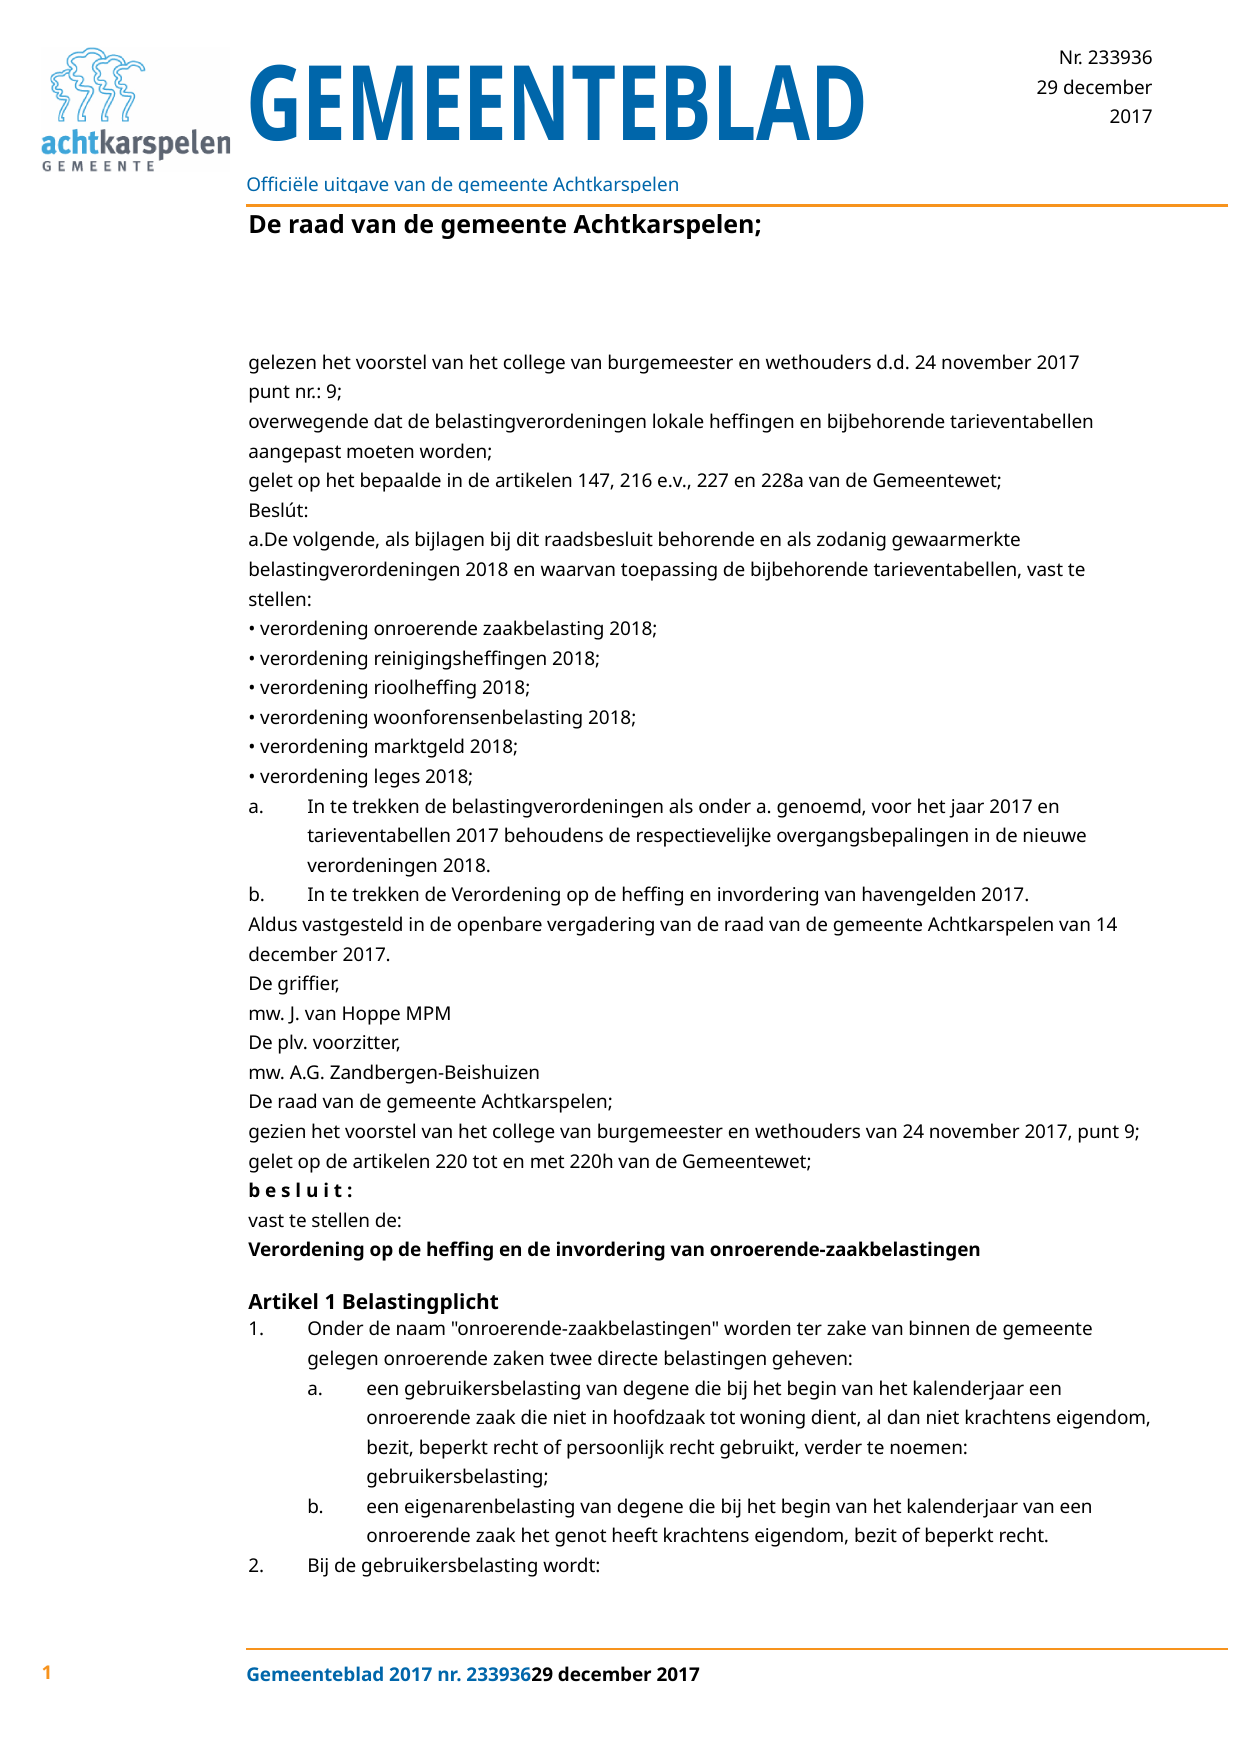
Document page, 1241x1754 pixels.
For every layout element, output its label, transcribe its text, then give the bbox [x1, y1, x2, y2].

list Onder de naam "onroerende-zaakbelastingen" worden ter zake van binnen de gemeente gelegen onroerende zaken twee directe belastingen geheven: [248, 1316, 1152, 1371]
text • verordening reinigingsheffingen 2018; [248, 645, 1152, 671]
text De raad van de gemeente Achtkarspelen; [248, 207, 1152, 241]
text • verordening onroerende zaakbelasting 2018; [248, 615, 1152, 641]
text b e s l u i t : [248, 1177, 1152, 1203]
list een gebruikersbelasting van degene die bij het begin van het kalenderjaar een onroerende zaak die niet in hoofdzaak tot woning dient, al dan niet krachtens eigendom, bezit, beperkt recht of persoonlijk recht gebruikt, verder te noemen: gebruikersbelasting; [307, 1375, 1152, 1489]
text vast te stellen de: [248, 1207, 1152, 1233]
text De griffier, [248, 970, 1152, 996]
text • verordening marktgeld 2018; [248, 734, 1152, 759]
text Verordening op de heffing en de invordering van onroerende-zaakbelastingen [248, 1237, 1152, 1262]
text De raad van de gemeente Achtkarspelen; [248, 1089, 1152, 1114]
text Aldus vastgesteld in de openbare vergadering van de raad van de gemeente Achtkarspelen van 14 december 2017. [248, 911, 1152, 967]
list Bij de gebruikersbelasting wordt: [248, 1552, 1152, 1578]
text gelezen het voorstel van het college van burgemeester en wethouders d.d. 24 november 2017 [248, 349, 1152, 375]
text Beslút: [248, 497, 1152, 523]
text mw. J. van Hoppe MPM [248, 1000, 1152, 1026]
text gezien het voorstel van het college van burgemeester en wethouders van 24 november 2017, punt 9; [248, 1118, 1152, 1144]
text Artikel 1 Belastingplicht [248, 1287, 1152, 1316]
list een eigenarenbelasting van degene die bij het begin van het kalenderjaar van een onroerende zaak het genot heeft krachtens eigendom, bezit of beperkt recht. [307, 1493, 1152, 1548]
text overwegende dat de belastingverordeningen lokale heffingen en bijbehorende tarieventabellen aangepast moeten worden; [248, 408, 1152, 464]
text • verordening rioolheffing 2018; [248, 674, 1152, 700]
text • verordening leges 2018; [248, 763, 1152, 789]
text • verordening woonforensenbelasting 2018; [248, 704, 1152, 730]
text mw. A.G. Zandbergen-Beishuizen [248, 1059, 1152, 1085]
text punt nr.: 9; [248, 379, 1152, 404]
text a.De volgende, als bijlagen bij dit raadsbesluit behorende en als zodanig gewaarmerkte belastingverordeningen 2018 en waarvan toepassing de bijbehorende tarieventabellen, vast te stellen: [248, 527, 1152, 612]
list In te trekken de Verordening op de heffing en invordering van havengelden 2017. [248, 882, 1152, 907]
list In te trekken de belastingverordeningen als onder a. genoemd, voor het jaar 2017 en tarieventabellen 2017 behoudens de respectievelijke overgangsbepalingen in de nieuwe verordeningen 2018. [248, 793, 1152, 878]
text De plv. voorzitter, [248, 1029, 1152, 1055]
text gelet op het bepaalde in de artikelen 147, 216 e.v., 227 en 228a van de Gemeentewet; [248, 467, 1152, 493]
picture [41, 47, 231, 172]
text gelet op de artikelen 220 tot en met 220h van de Gemeentewet; [248, 1148, 1152, 1174]
